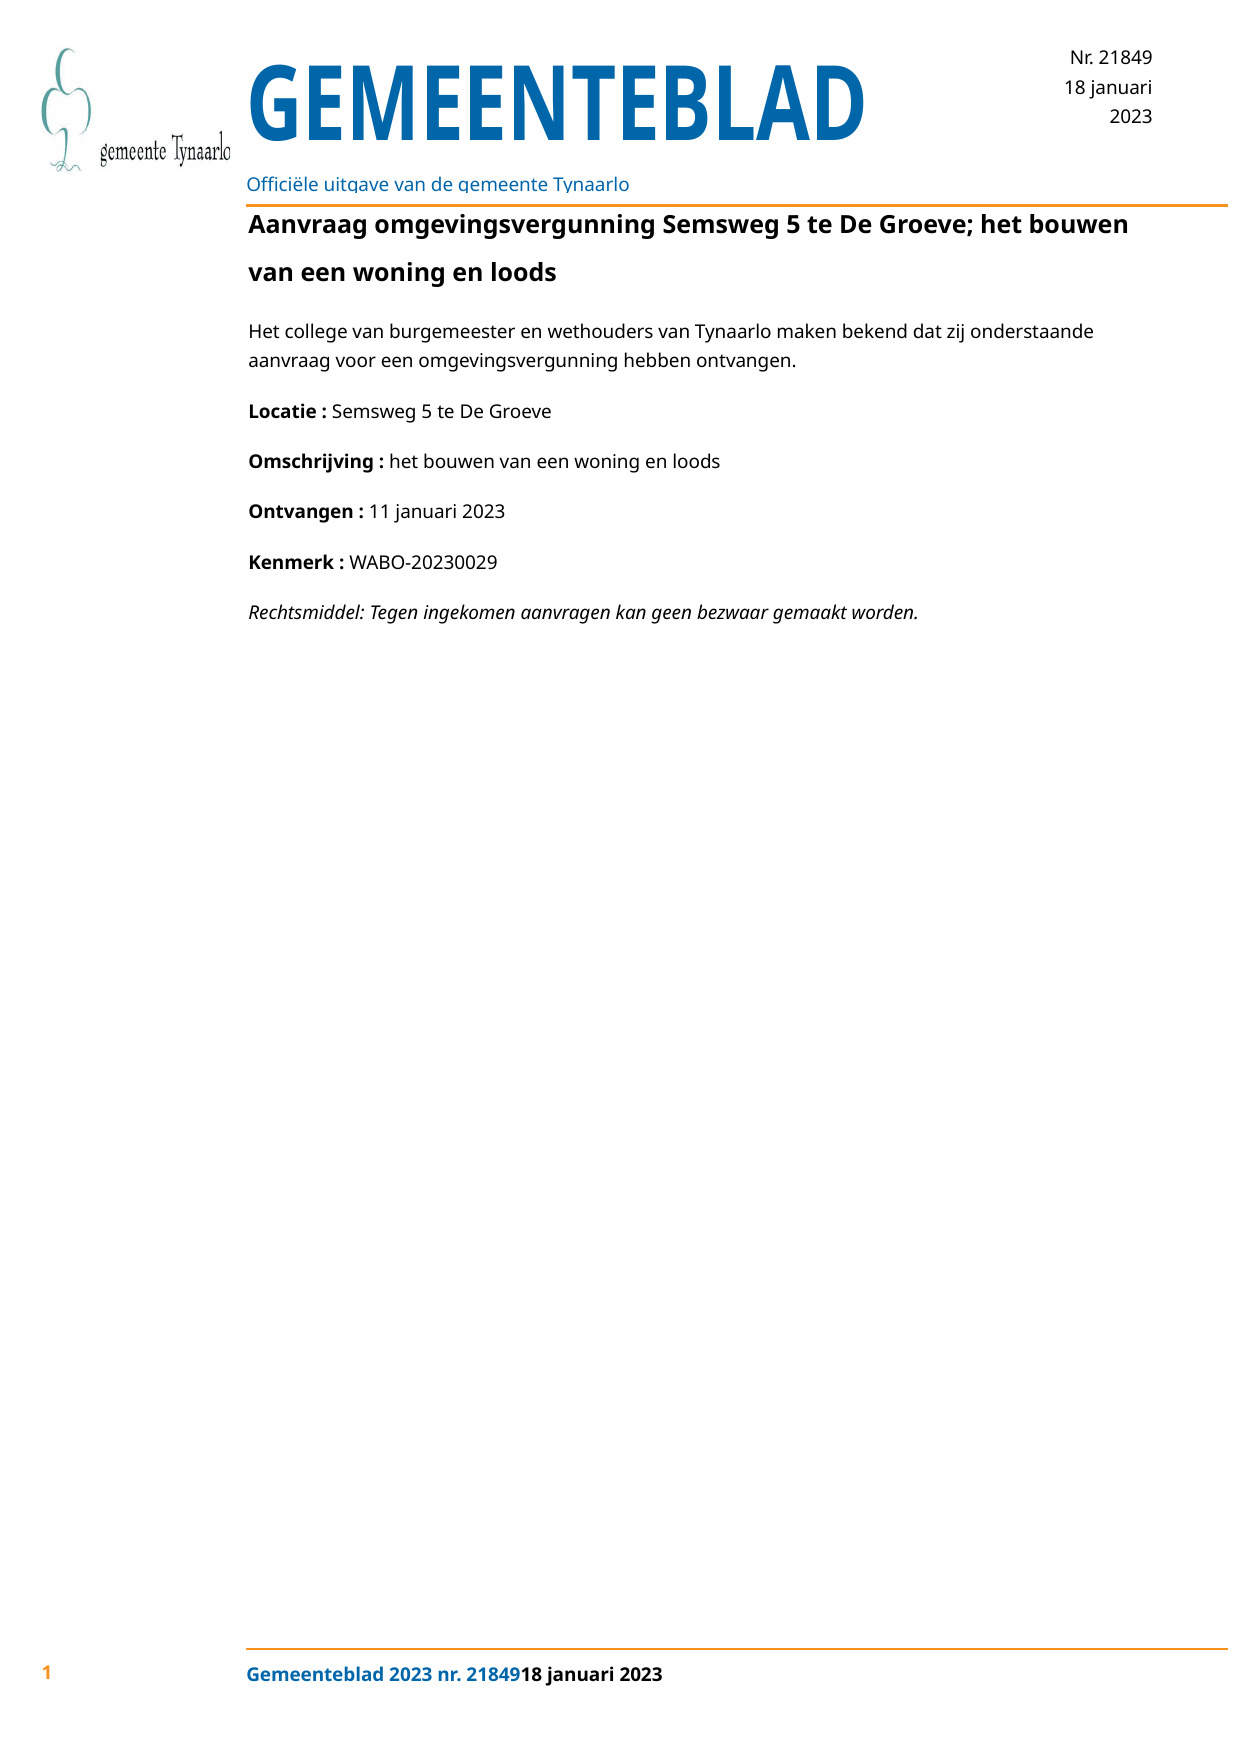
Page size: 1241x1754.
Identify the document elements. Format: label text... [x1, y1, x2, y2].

text Kenmerk : WABO-20230029 [248, 549, 1152, 575]
text Het college van burgemeester en wethouders van Tynaarlo maken bekend dat zij onderstaande aanvraag voor een omgevingsvergunning hebben ontvangen. [248, 318, 1152, 373]
text Ontvangen : 11 januari 2023 [248, 499, 1152, 524]
text Locatie : Semsweg 5 te De Groeve [248, 398, 1152, 424]
text Rechtsmiddel: Tegen ingekomen aanvragen kan geen bezwaar gemaakt worden. [248, 599, 1152, 625]
picture [41, 47, 231, 172]
text Omschrijving : het bouwen van een woning en loods [248, 448, 1152, 474]
text Aanvraag omgevingsvergunning Semsweg 5 te De Groeve; het bouwen van een woning en loods [248, 207, 1152, 288]
